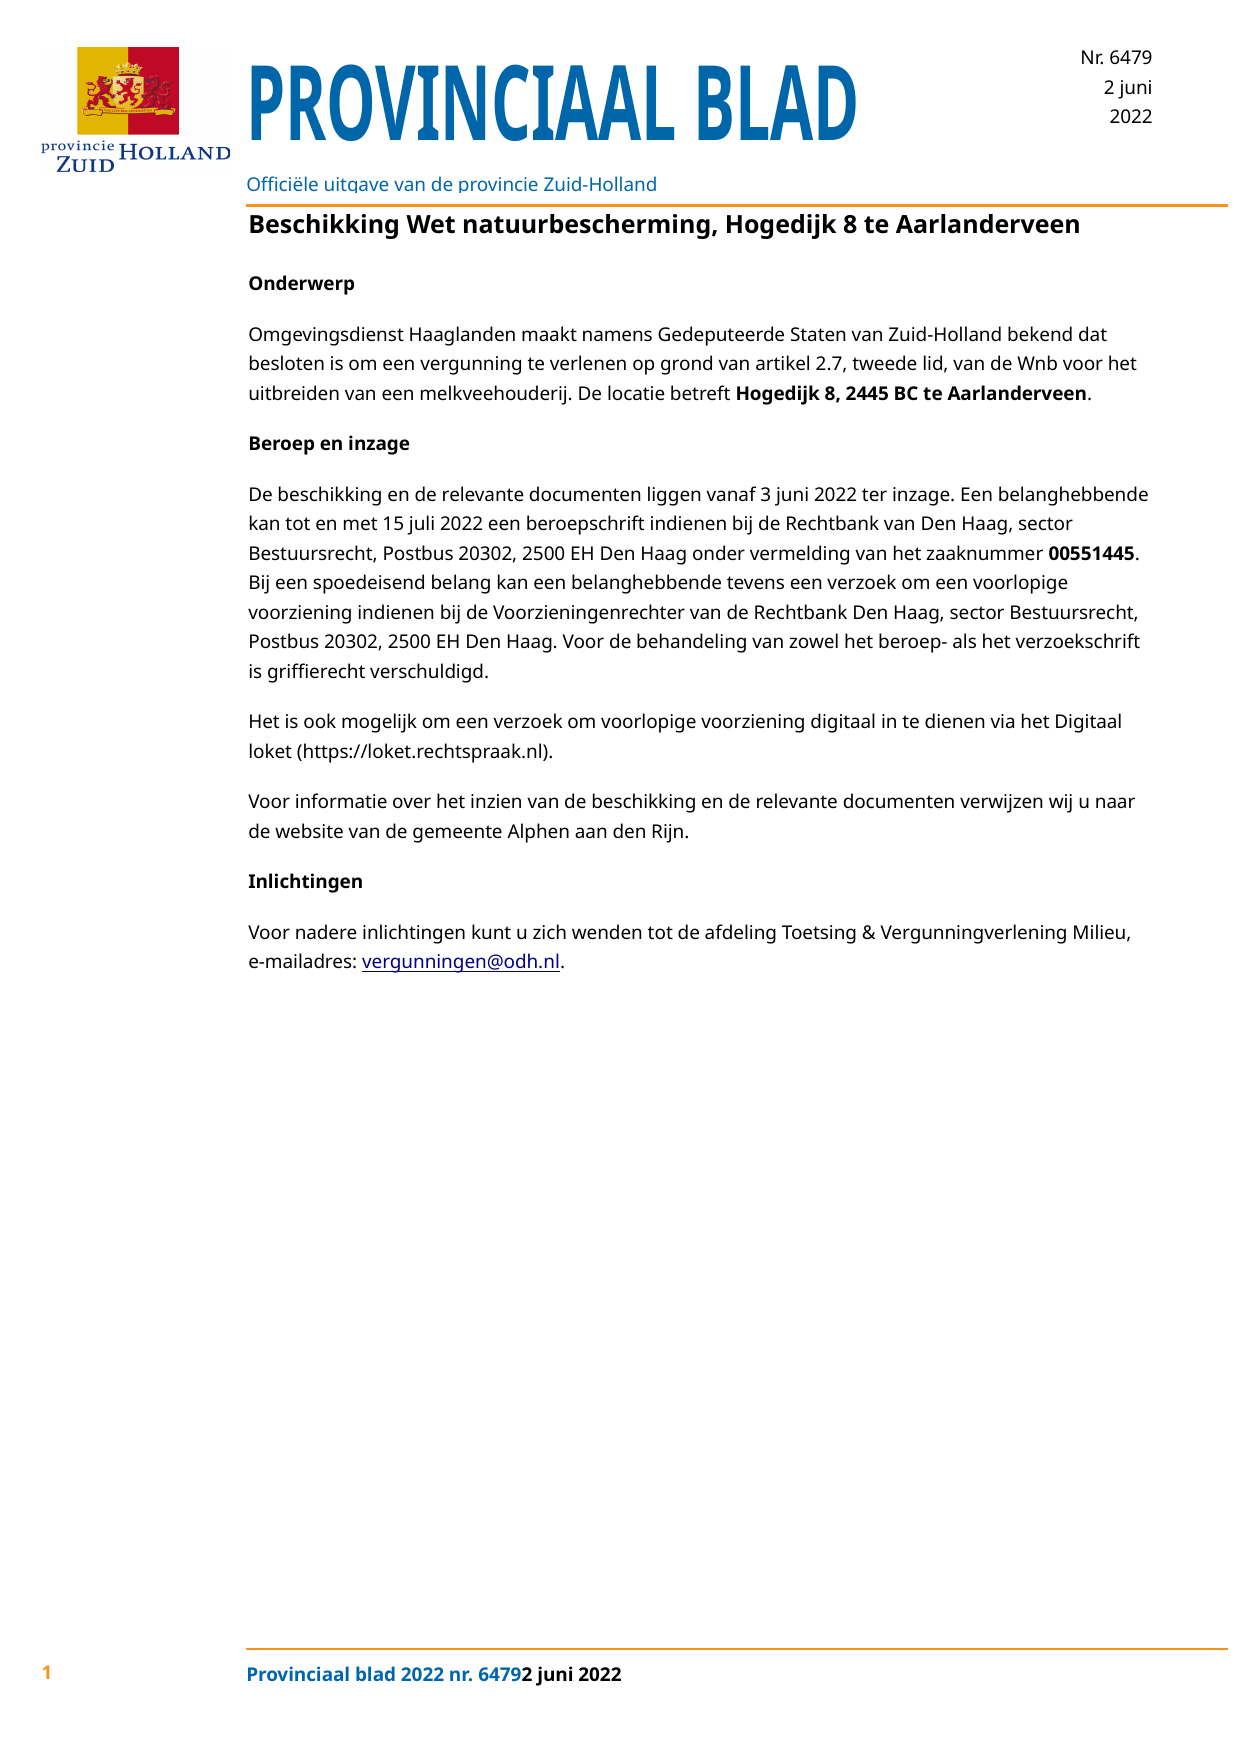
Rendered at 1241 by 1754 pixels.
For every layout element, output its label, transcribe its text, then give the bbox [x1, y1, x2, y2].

text De beschikking en de relevante documenten liggen vanaf 3 juni 2022 ter inzage. Een belanghebbende kan tot en met 15 juli 2022 een beroepschrift indienen bij de Rechtbank van Den Haag, sector Bestuursrecht, Postbus 20302, 2500 EH Den Haag onder vermelding van het zaaknummer 00551445. Bij een spoedeisend belang kan een belanghebbende tevens een verzoek om een voorlopige voorziening indienen bij de Voorzieningenrechter van de Rechtbank Den Haag, sector Bestuursrecht, Postbus 20302, 2500 EH Den Haag. Voor de behandeling van zowel het beroep- als het verzoekschrift is griffierecht verschuldigd. [248, 481, 1152, 684]
text Voor informatie over het inzien van de beschikking en de relevante documenten verwijzen wij u naar de website van de gemeente Alphen aan den Rijn. [248, 789, 1152, 844]
text Het is ook mogelijk om een verzoek om voorlopige voorziening digitaal in te dienen via het Digitaal loket (https://loket.rechtspraak.nl). [248, 709, 1152, 764]
text Beschikking Wet natuurbescherming, Hogedijk 8 te Aarlanderveen [248, 207, 1152, 241]
picture [41, 47, 231, 172]
text Voor nadere inlichtingen kunt u zich wenden tot de afdeling Toetsing & Vergunningverlening Milieu, e-mailadres: vergunningen@odh.nl. [248, 919, 1152, 974]
text Beroep en inzage [248, 430, 1152, 456]
text Onderwerp [248, 270, 1152, 296]
text Inlichtingen [248, 869, 1152, 894]
text Omgevingsdienst Haaglanden maakt namens Gedeputeerde Staten van Zuid-Holland bekend dat besloten is om een vergunning te verlenen op grond van artikel 2.7, tweede lid, van de Wnb voor het uitbreiden van een melkveehouderij. De locatie betreft Hogedijk 8, 2445 BC te Aarlanderveen. [248, 321, 1152, 406]
